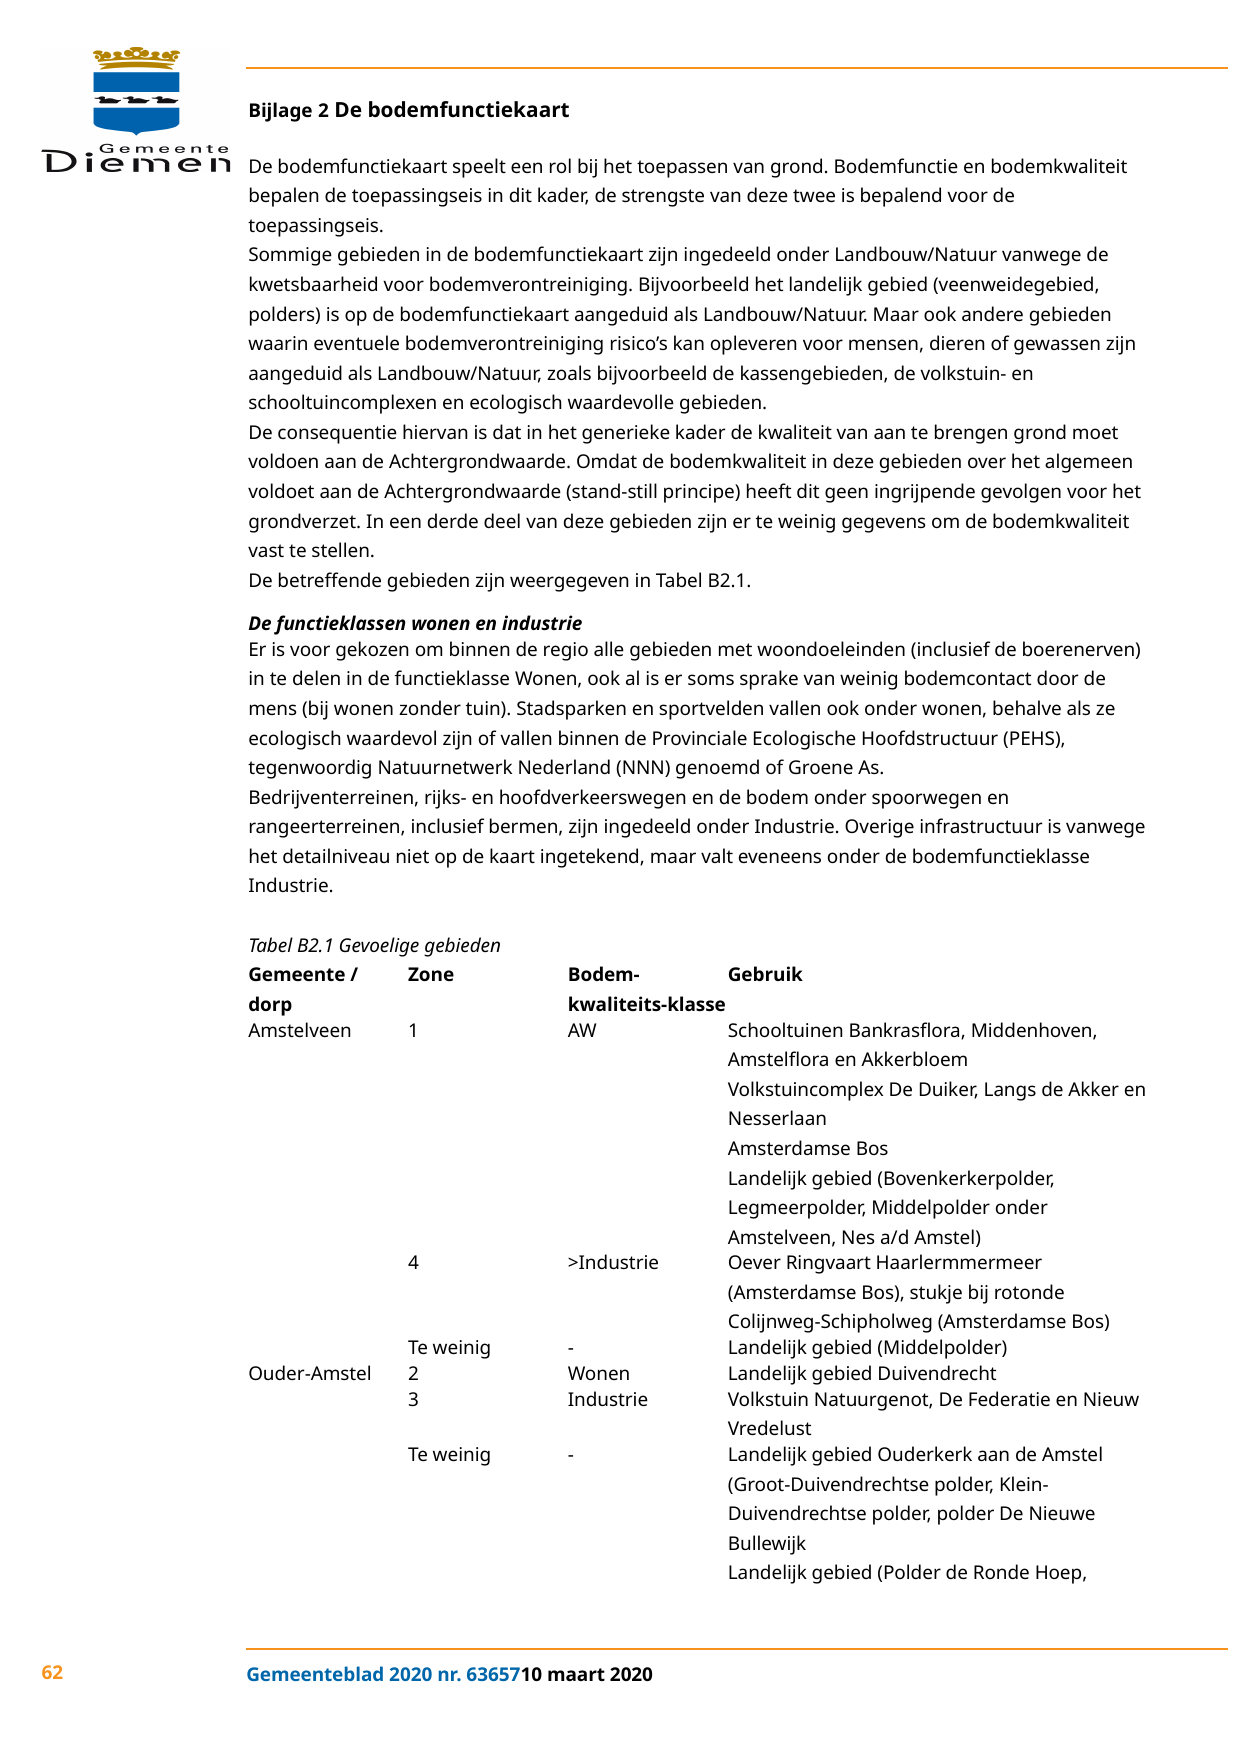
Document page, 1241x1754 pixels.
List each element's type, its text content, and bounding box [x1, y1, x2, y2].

table_cell Wonen [568, 1360, 728, 1386]
text De betreffende gebieden zijn weergegeven in Tabel B2.1. [248, 567, 1152, 593]
text De consequentie hiervan is dat in het generieke kader de kwaliteit van aan te brengen grond moet voldoen aan de Achtergrondwaarde. Omdat de bodemkwaliteit in deze gebieden over het algemeen voldoet aan de Achtergrondwaarde (stand-still principe) heeft dit geen ingrijpende gevolgen voor het grondverzet. In een derde deel van deze gebieden zijn er te weinig gegevens om de bodemkwaliteit vast te stellen. [248, 419, 1152, 563]
text Bedrijventerreinen, rijks- en hoofdverkeerswegen en de bodem onder spoorwegen en rangeerterreinen, inclusief bermen, zijn ingedeeld onder Industrie. Overige infrastructuur is vanwege het detailniveau niet op de kaart ingetekend, maar valt eveneens onder de bodemfunctieklasse Industrie. [248, 784, 1152, 898]
table_cell Oever Ringvaart Haarlermmermeer (Amsterdamse Bos), stukje bij rotonde Colijnweg-Schipholweg (Amsterdamse Bos) [728, 1250, 1152, 1334]
table_cell [248, 1250, 408, 1334]
table_cell 1 [408, 1017, 568, 1249]
text Tabel B2.1 Gevoelige gebieden [248, 932, 1152, 957]
text Bijlage 2 De bodemfunctiekaart [248, 95, 1152, 123]
table_header Zone [408, 961, 568, 1017]
table_cell Landelijk gebied Ouderkerk aan de Amstel (Groot-Duivendrechtse polder, Klein-Duivendrechtse polder, polder De Nieuwe Bullewijk Landelijk gebied (Polder de Ronde Hoep, [728, 1441, 1152, 1585]
table_cell Ouder-Amstel [248, 1360, 408, 1386]
table_cell Te weinig [408, 1335, 568, 1360]
table_cell Landelijk gebied (Middelpolder) [728, 1335, 1152, 1360]
table_cell - [568, 1441, 728, 1585]
text Sommige gebieden in de bodemfunctiekaart zijn ingedeeld onder Landbouw/Natuur vanwege de kwetsbaarheid voor bodemverontreiniging. Bijvoorbeeld het landelijk gebied (veenweidegebied, polders) is op de bodemfunctiekaart aangeduid als Landbouw/Natuur. Maar ook andere gebieden waarin eventuele bodemverontreiniging risico’s kan opleveren voor mensen, dieren of gewassen zijn aangeduid als Landbouw/Natuur, zoals bijvoorbeeld de kassengebieden, de volkstuin- en schooltuincomplexen en ecologisch waardevolle gebieden. [248, 242, 1152, 415]
table_cell 3 [408, 1386, 568, 1441]
text De bodemfunctiekaart speelt een rol bij het toepassen van grond. Bodemfunctie en bodemkwaliteit bepalen de toepassingseis in dit kader, de strengste van deze twee is bepalend voor de toepassingseis. [248, 153, 1152, 238]
table_cell Landelijk gebied Duivendrecht [728, 1360, 1152, 1386]
table_cell AW [568, 1017, 728, 1249]
table_cell Industrie [568, 1386, 728, 1441]
text De functieklassen wonen en industrie [248, 610, 1152, 636]
table_cell [248, 1386, 408, 1441]
table_cell 2 [408, 1360, 568, 1386]
table_cell [248, 1335, 408, 1360]
table_cell >Industrie [568, 1250, 728, 1334]
table_header Gebruik [728, 961, 1152, 1017]
table_cell Schooltuinen Bankrasflora, Middenhoven, Amstelflora en Akkerbloem Volkstuincomplex De Duiker, Langs de Akker en Nesserlaan Amsterdamse Bos Landelijk gebied (Bovenkerkerpolder, Legmeerpolder, Middelpolder onder Amstelveen, Nes a/d Amstel) [728, 1017, 1152, 1249]
table_cell [248, 1441, 408, 1585]
table_cell Volkstuin Natuurgenot, De Federatie en Nieuw Vredelust [728, 1386, 1152, 1441]
table_header Bodem-kwaliteits-klasse [568, 961, 728, 1017]
text Er is voor gekozen om binnen de regio alle gebieden met woondoeleinden (inclusief de boerenerven) in te delen in de functieklasse Wonen, ook al is er soms sprake van weinig bodemcontact door de mens (bij wonen zonder tuin). Stadsparken en sportvelden vallen ook onder wonen, behalve als ze ecologisch waardevol zijn of vallen binnen de Provinciale Ecologische Hoofdstructuur (PEHS), tegenwoordig Natuurnetwerk Nederland (NNN) genoemd of Groene As. [248, 636, 1152, 780]
table_cell - [568, 1335, 728, 1360]
picture [41, 47, 231, 172]
table_cell Te weinig [408, 1441, 568, 1585]
table_header Gemeente / dorp [248, 961, 408, 1017]
table_cell 4 [408, 1250, 568, 1334]
table_cell Amstelveen [248, 1017, 408, 1249]
